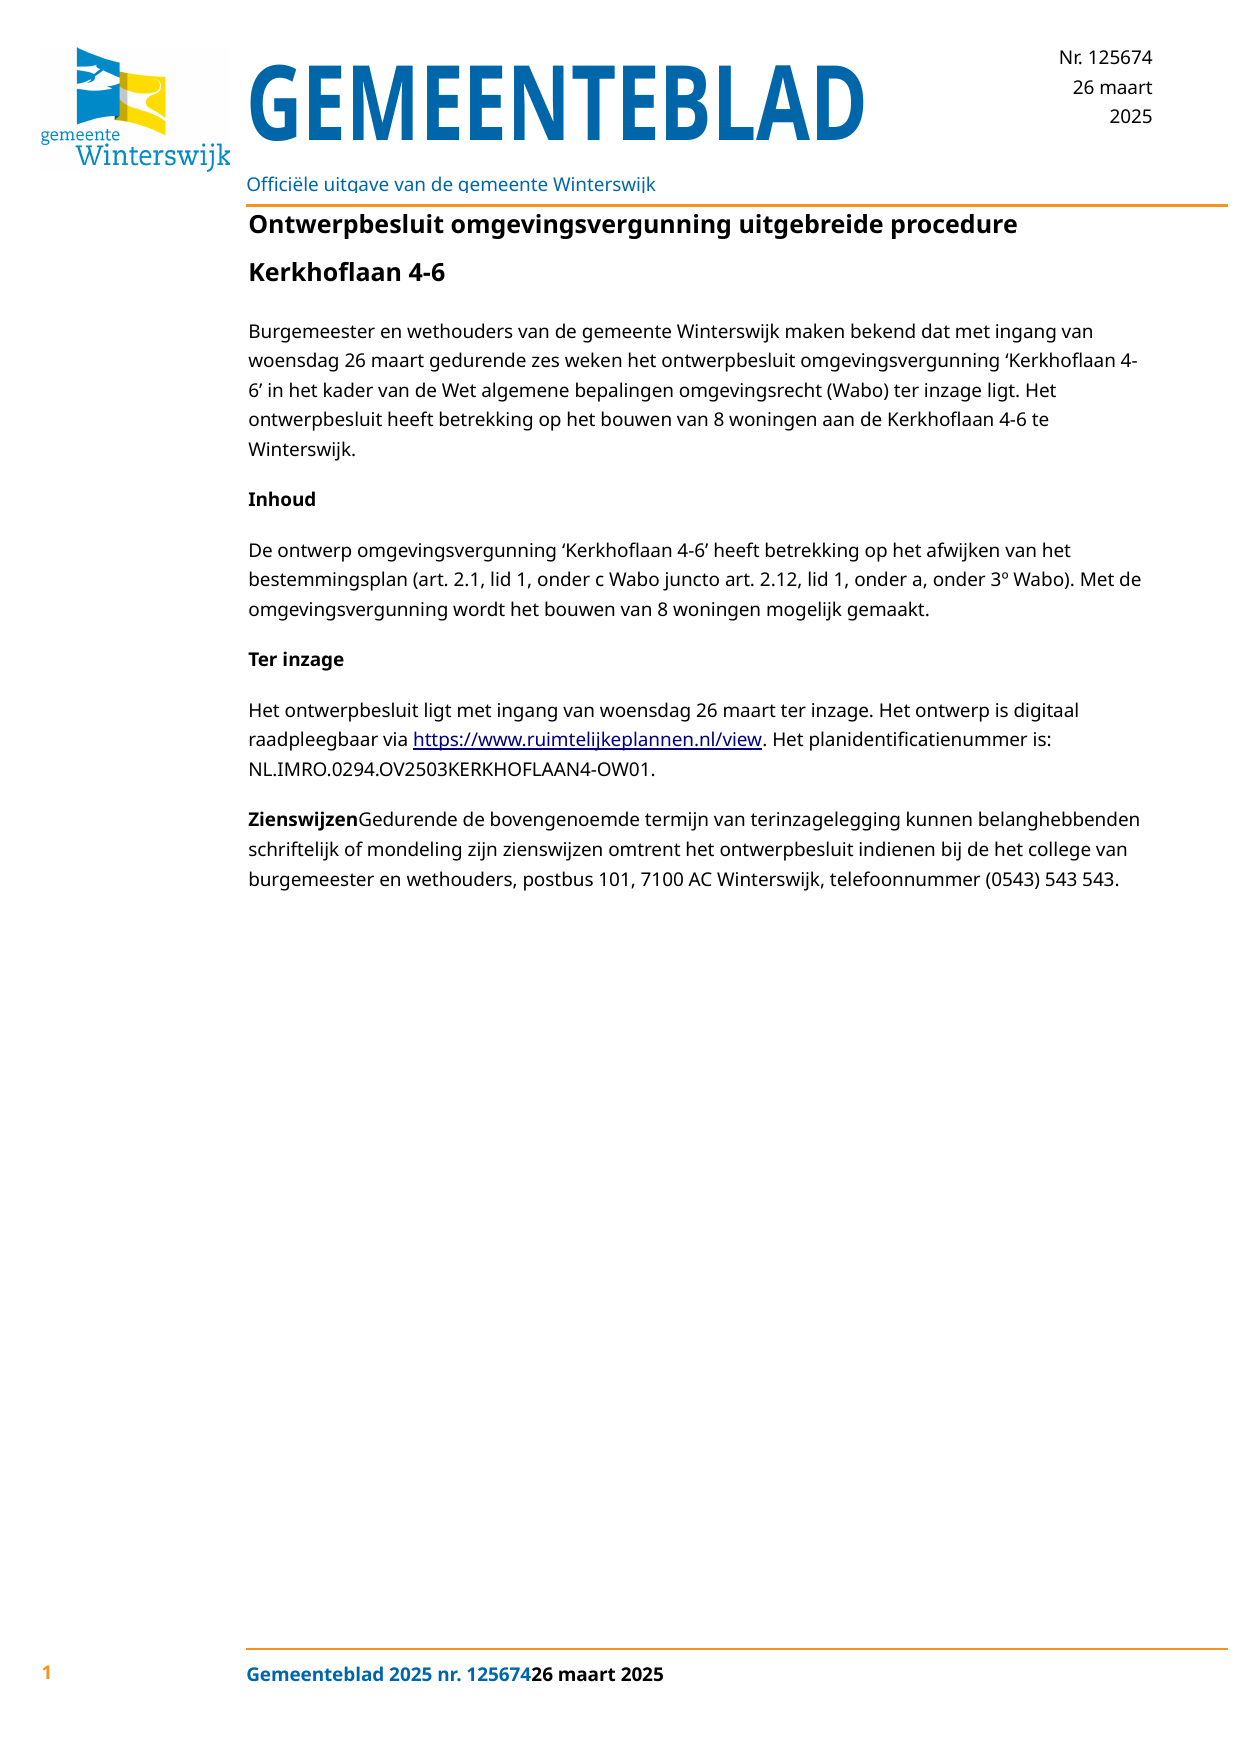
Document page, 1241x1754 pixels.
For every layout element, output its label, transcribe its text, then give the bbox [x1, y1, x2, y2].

text ZienswijzenGedurende de bovengenoemde termijn van terinzagelegging kunnen belanghebbenden schriftelijk of mondeling zijn zienswijzen omtrent het ontwerpbesluit indienen bij de het college van burgemeester en wethouders, postbus 101, 7100 AC Winterswijk, telefoonnummer (0543) 543 543. [248, 807, 1152, 892]
text Burgemeester en wethouders van de gemeente Winterswijk maken bekend dat met ingang van woensdag 26 maart gedurende zes weken het ontwerpbesluit omgevingsvergunning ‘Kerkhoflaan 4-6’ in het kader van de Wet algemene bepalingen omgevingsrecht (Wabo) ter inzage ligt. Het ontwerpbesluit heeft betrekking op het bouwen van 8 woningen aan de Kerkhoflaan 4-6 te Winterswijk. [248, 318, 1152, 462]
text Het ontwerpbesluit ligt met ingang van woensdag 26 maart ter inzage. Het ontwerp is digitaal raadpleegbaar via https://www.ruimtelijkeplannen.nl/view. Het planidentificatienummer is: NL.IMRO.0294.OV2503KERKHOFLAAN4-OW01. [248, 697, 1152, 782]
text Inhoud [248, 487, 1152, 512]
picture [41, 47, 231, 172]
text Ontwerpbesluit omgevingsvergunning uitgebreide procedure Kerkhoflaan 4-6 [248, 207, 1152, 288]
text De ontwerp omgevingsvergunning ‘Kerkhoflaan 4-6’ heeft betrekking op het afwijken van het bestemmingsplan (art. 2.1, lid 1, onder c Wabo juncto art. 2.12, lid 1, onder a, onder 3º Wabo). Met de omgevingsvergunning wordt het bouwen van 8 woningen mogelijk gemaakt. [248, 537, 1152, 622]
picture [225, 153, 231, 162]
text Ter inzage [248, 647, 1152, 672]
